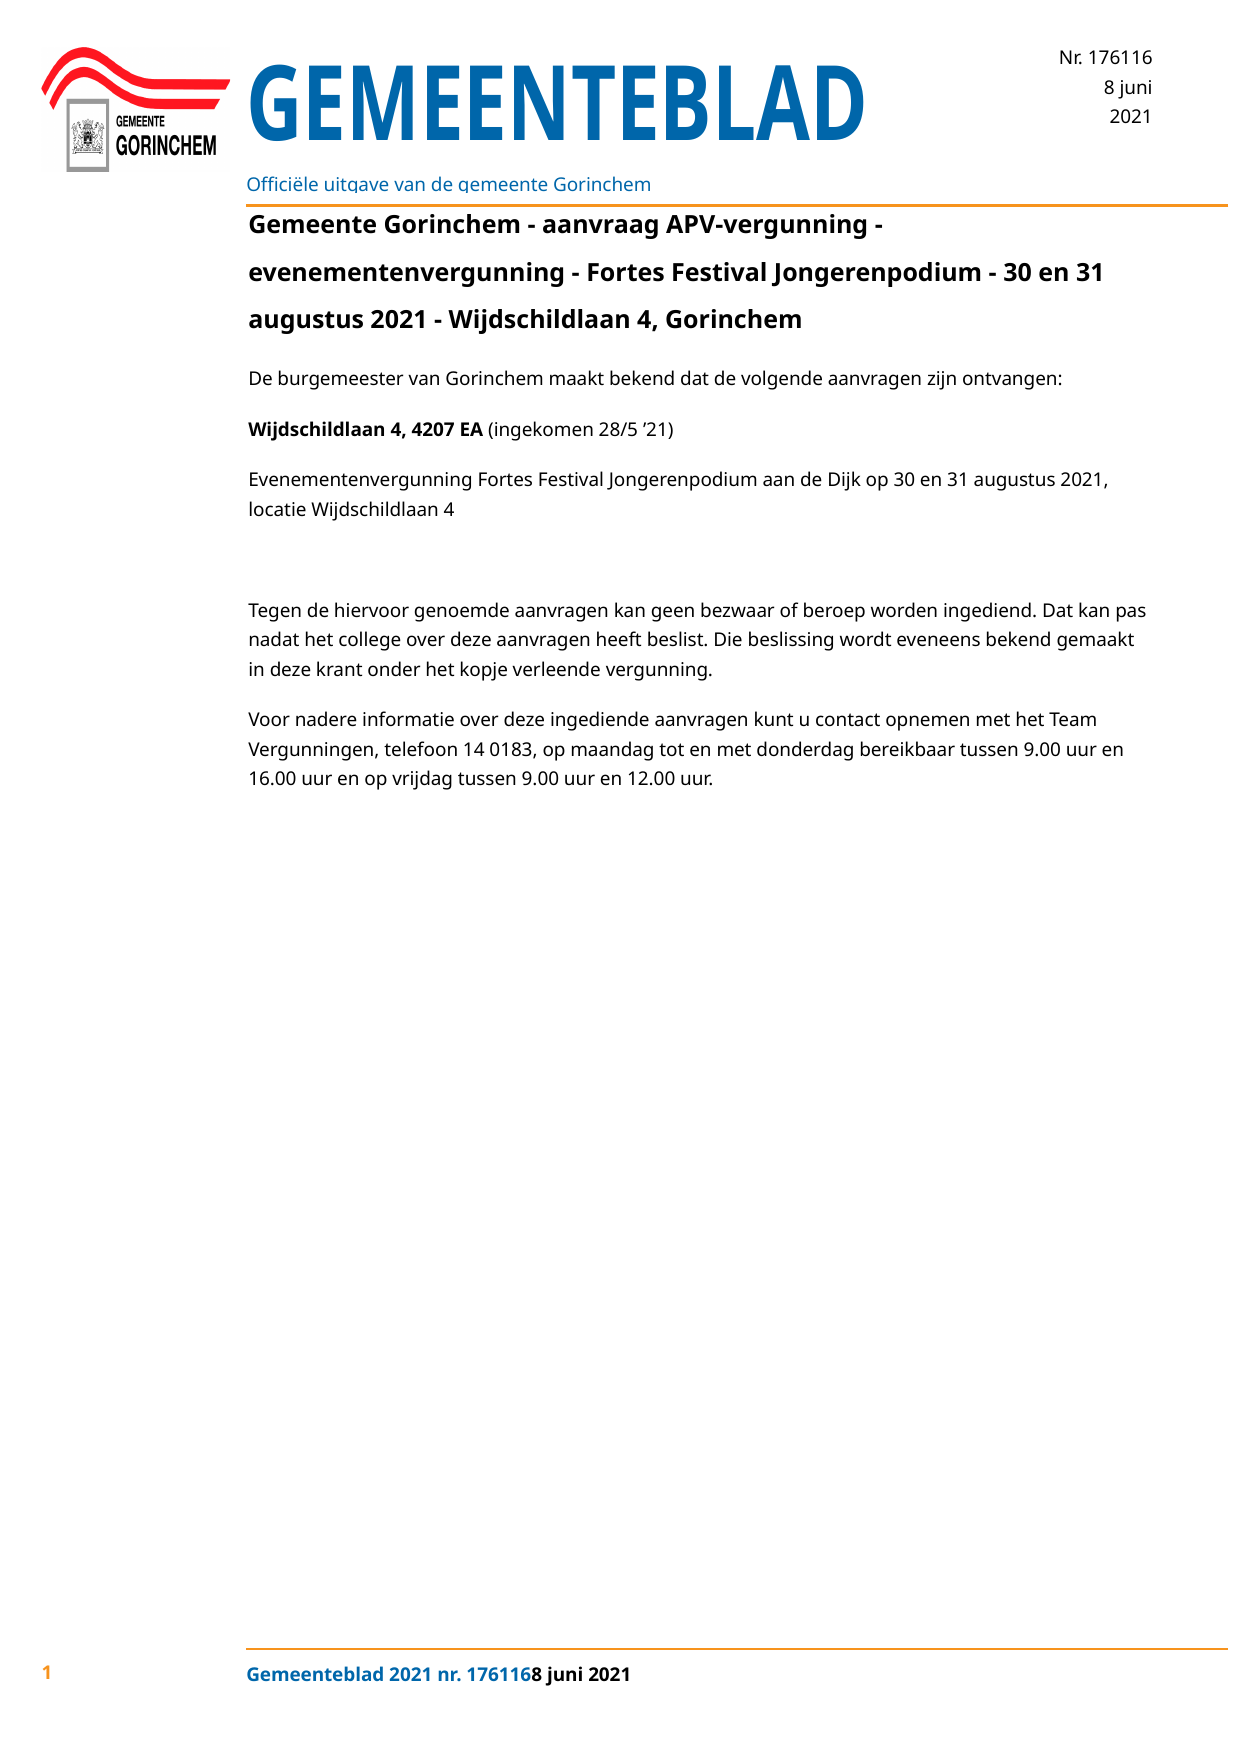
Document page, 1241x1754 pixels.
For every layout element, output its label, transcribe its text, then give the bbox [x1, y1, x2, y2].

text Evenementenvergunning Fortes Festival Jongerenpodium aan de Dijk op 30 en 31 augustus 2021, locatie Wijdschildlaan 4 [248, 466, 1152, 522]
text Voor nadere informatie over deze ingediende aanvragen kunt u contact opnemen met het Team Vergunningen, telefoon 14 0183, op maandag tot en met donderdag bereikbaar tussen 9.00 uur en 16.00 uur en op vrijdag tussen 9.00 uur en 12.00 uur. [248, 706, 1152, 791]
text Tegen de hiervoor genoemde aanvragen kan geen bezwaar of beroep worden ingediend. Dat kan pas nadat het college over deze aanvragen heeft beslist. Die beslissing wordt eveneens bekend gemaakt in deze krant onder het kopje verleende vergunning. [248, 597, 1152, 682]
text Gemeente Gorinchem - aanvraag APV-vergunning - evenementenvergunning - Fortes Festival Jongerenpodium - 30 en 31 augustus 2021 - Wijdschildlaan 4, Gorinchem [248, 207, 1152, 336]
picture [41, 47, 231, 172]
text De burgemeester van Gorinchem maakt bekend dat de volgende aanvragen zijn ontvangen: [248, 366, 1152, 391]
text Wijdschildlaan 4, 4207 EA (ingekomen 28/5 ’21) [248, 416, 1152, 442]
